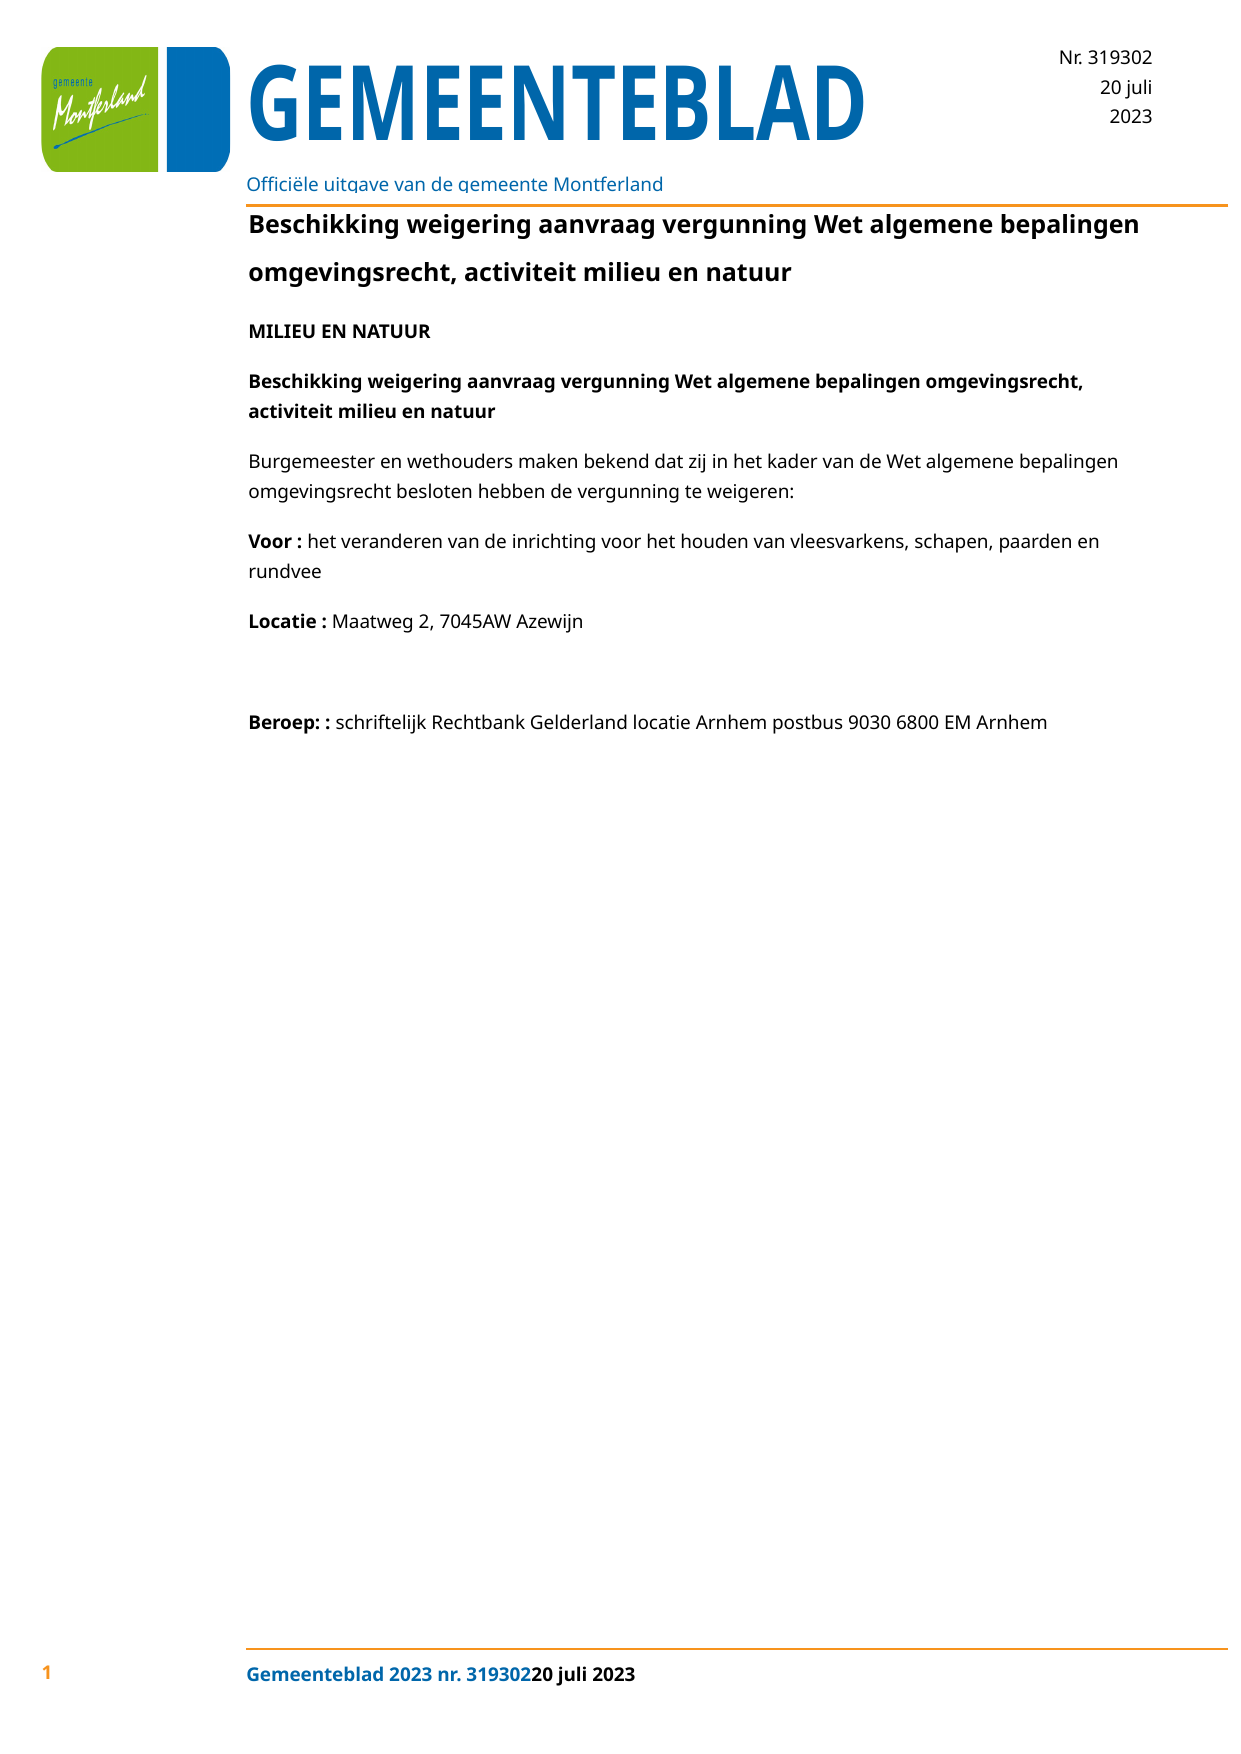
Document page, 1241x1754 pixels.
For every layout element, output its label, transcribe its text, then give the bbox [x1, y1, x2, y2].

text Beschikking weigering aanvraag vergunning Wet algemene bepalingen omgevingsrecht, activiteit milieu en natuur [248, 207, 1152, 288]
text Voor : het veranderen van de inrichting voor het houden van vleesvarkens, schapen, paarden en rundvee [248, 528, 1152, 584]
text Burgemeester en wethouders maken bekend dat zij in het kader van de Wet algemene bepalingen omgevingsrecht besloten hebben de vergunning te weigeren: [248, 448, 1152, 504]
text Locatie : Maatweg 2, 7045AW Azewijn [248, 608, 1152, 634]
text MILIEU EN NATUUR [248, 318, 1152, 344]
text Beroep: : schriftelijk Rechtbank Gelderland locatie Arnhem postbus 9030 6800 EM Arnhem [248, 709, 1152, 735]
text Beschikking weigering aanvraag vergunning Wet algemene bepalingen omgevingsrecht, activiteit milieu en natuur [248, 368, 1152, 424]
picture [41, 47, 231, 172]
